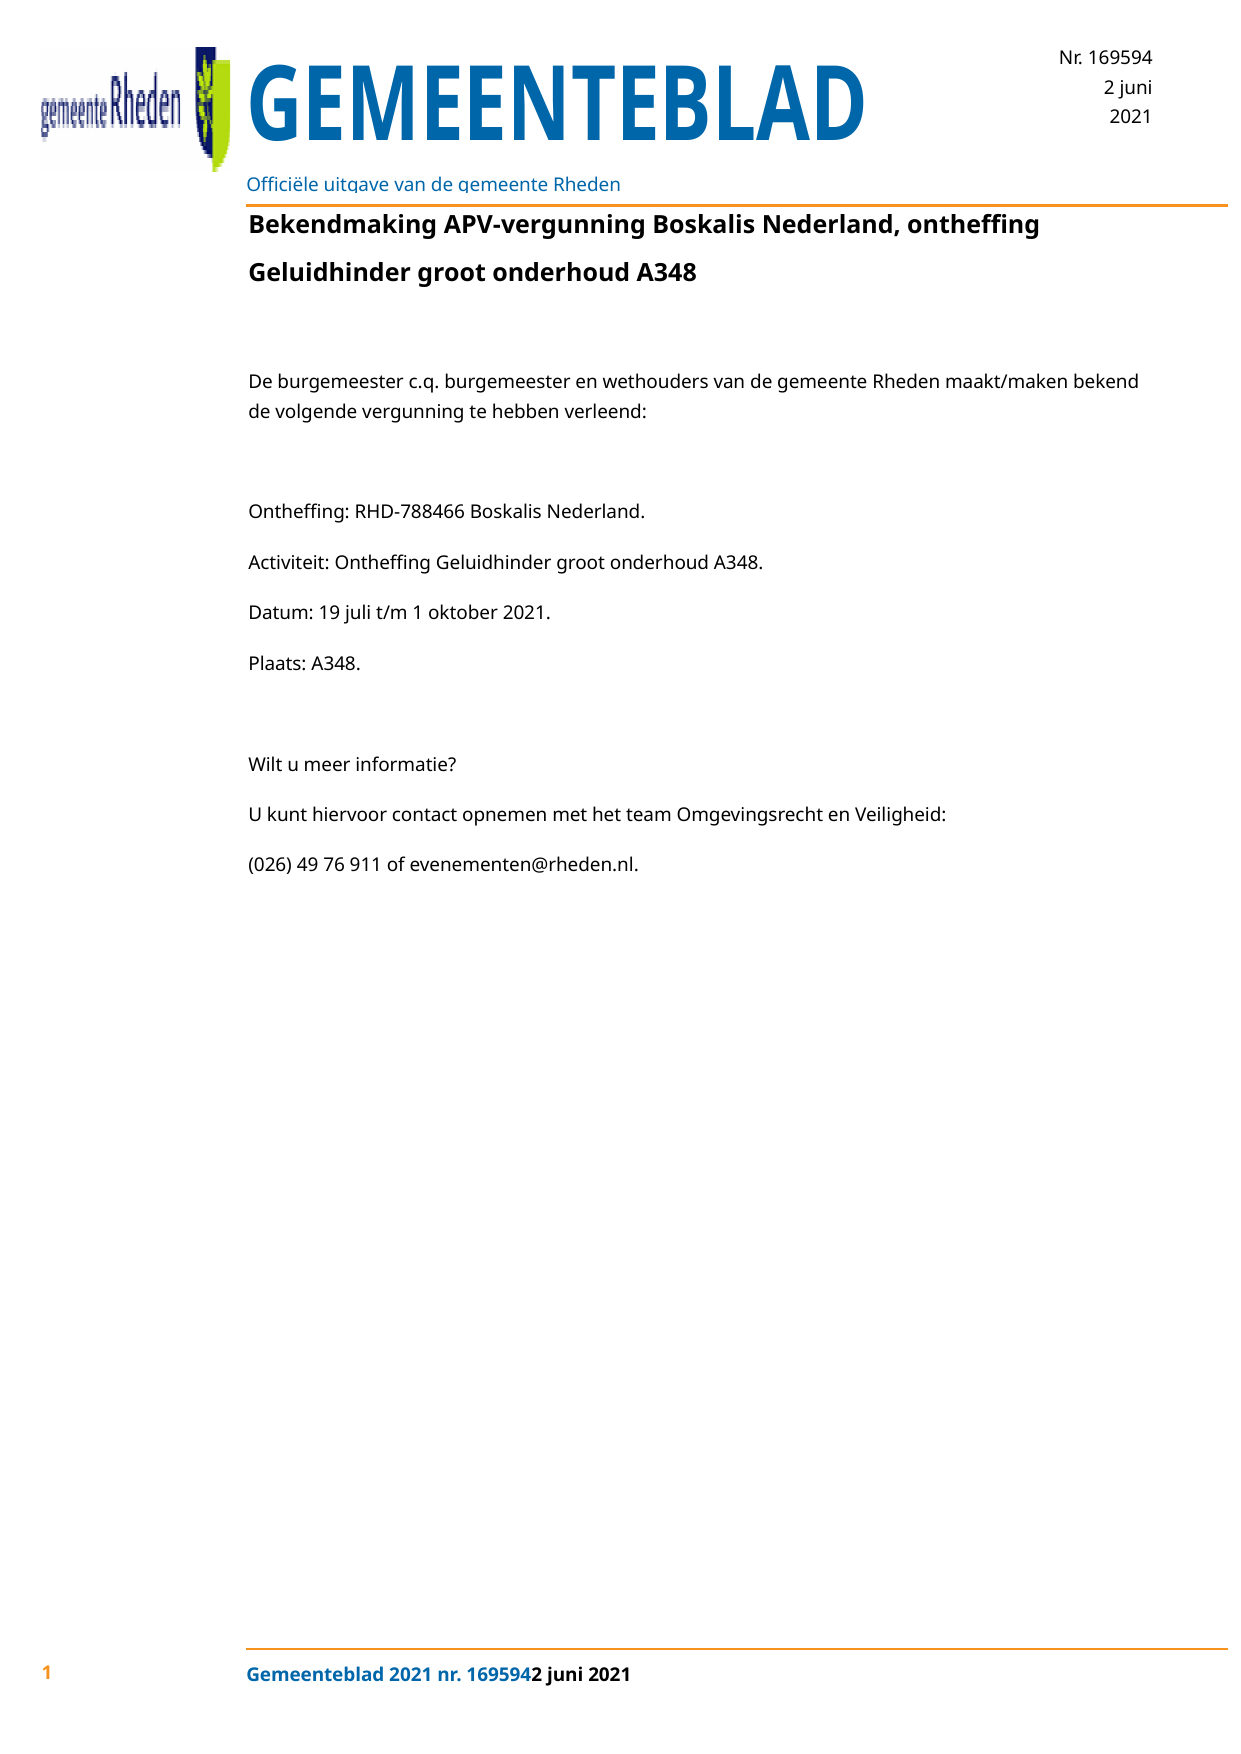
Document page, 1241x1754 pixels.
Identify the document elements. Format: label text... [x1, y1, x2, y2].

text Bekendmaking APV-vergunning Boskalis Nederland, ontheffing Geluidhinder groot onderhoud A348 [248, 207, 1152, 288]
text Wilt u meer informatie? [248, 751, 1152, 777]
text Plaats: A348. [248, 650, 1152, 676]
text De burgemeester c.q. burgemeester en wethouders van de gemeente Rheden maakt/maken bekend de volgende vergunning te hebben verleend: [248, 368, 1152, 424]
text Datum: 19 juli t/m 1 oktober 2021. [248, 599, 1152, 625]
text U kunt hiervoor contact opnemen met het team Omgevingsrecht en Veiligheid: [248, 801, 1152, 827]
text Activiteit: Ontheffing Geluidhinder groot onderhoud A348. [248, 549, 1152, 575]
picture [41, 47, 231, 172]
text (026) 49 76 911 of evenementen@rheden.nl. [248, 852, 1152, 877]
text Ontheffing: RHD-788466 Boskalis Nederland. [248, 499, 1152, 524]
